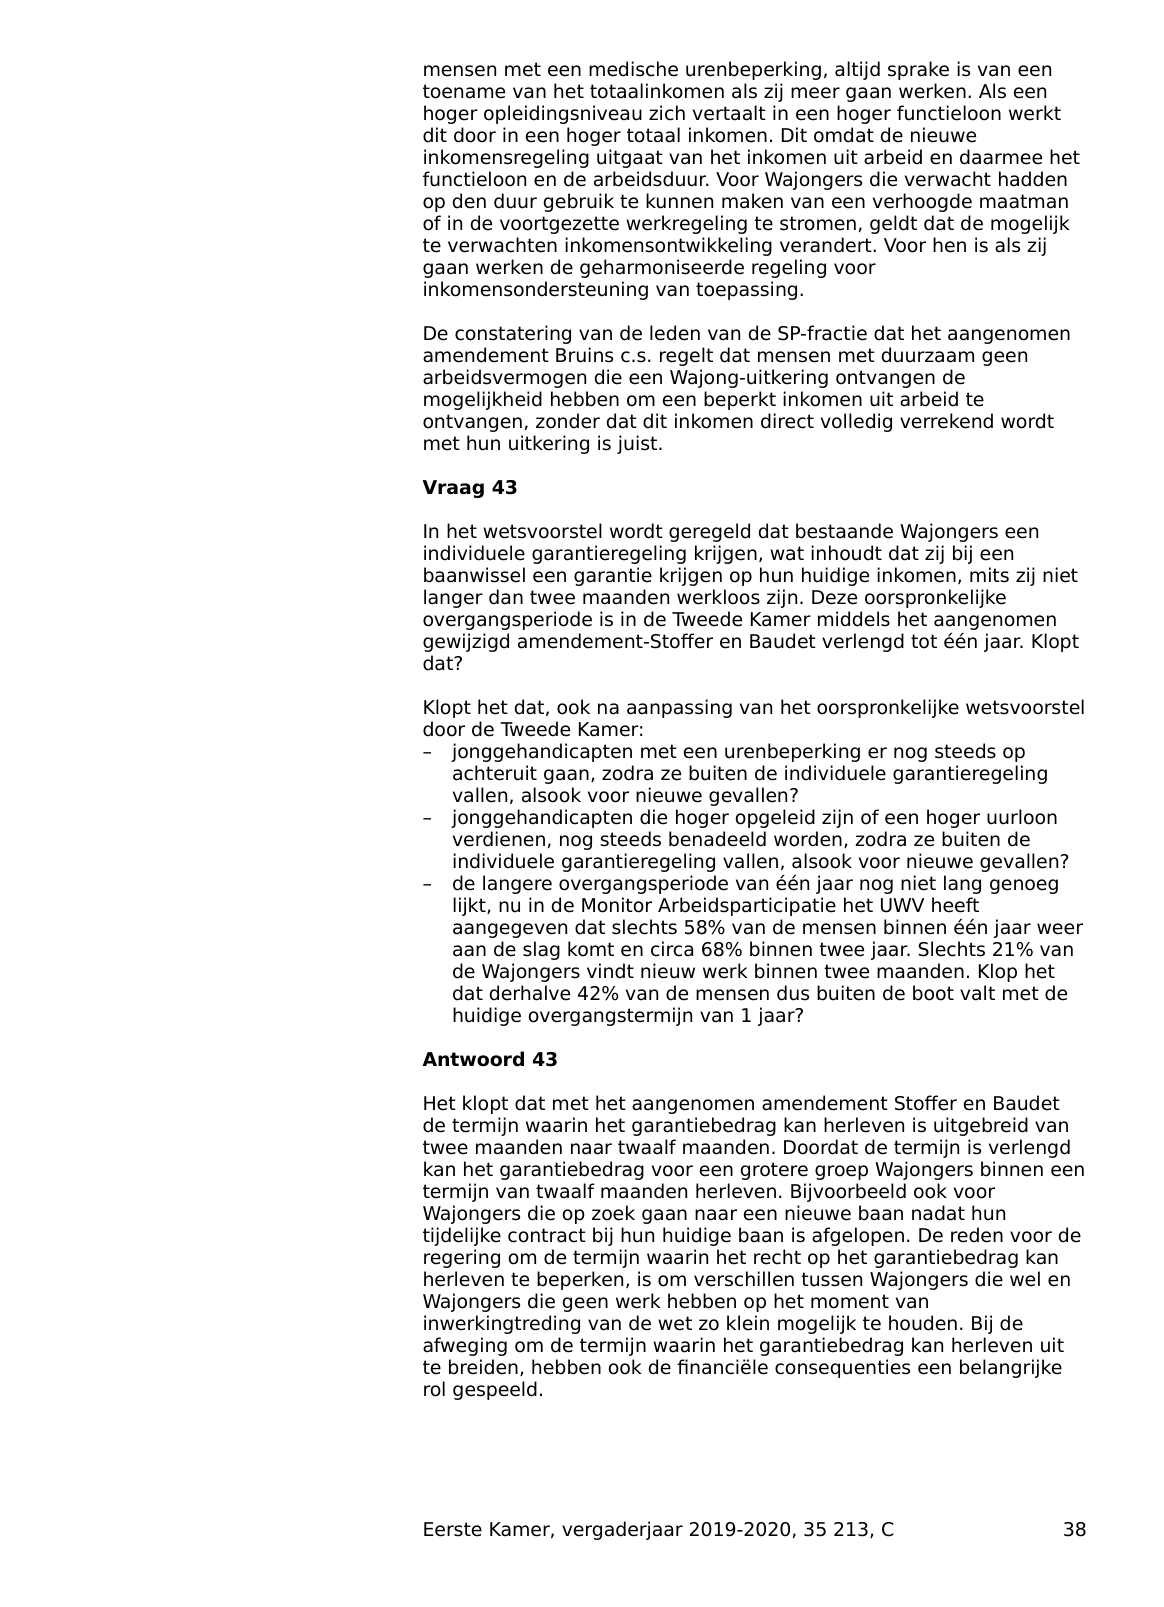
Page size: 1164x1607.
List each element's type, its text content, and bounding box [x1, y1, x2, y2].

text – jonggehandicapten met een urenbeperking er nog steeds op achteruit gaan, zodra ze buiten de individuele garantieregeling vallen, alsook voor nieuwe gevallen? [422, 741, 1087, 807]
text – de langere overgangsperiode van één jaar nog niet lang genoeg lijkt, nu in de Monitor Arbeidsparticipatie het UWV heeft aangegeven dat slechts 58% van de mensen binnen één jaar weer aan de slag komt en circa 68% binnen twee jaar. Slechts 21% van de Wajongers vindt nieuw werk binnen twee maanden. Klop het dat derhalve 42% van de mensen dus buiten de boot valt met de huidige overgangstermijn van 1 jaar? [422, 873, 1087, 1027]
text De constatering van de leden van de SP-fractie dat het aangenomen amendement Bruins c.s. regelt dat mensen met duurzaam geen arbeidsvermogen die een Wajong-uitkering ontvangen de mogelijkheid hebben om een beperkt inkomen uit arbeid te ontvangen, zonder dat dit inkomen direct volledig verrekend wordt met hun uitkering is juist. [422, 323, 1087, 455]
text mensen met een medische urenbeperking, altijd sprake is van een toename van het totaalinkomen als zij meer gaan werken. Als een hoger opleidingsniveau zich vertaalt in een hoger functieloon werkt dit door in een hoger totaal inkomen. Dit omdat de nieuwe inkomensregeling uitgaat van het inkomen uit arbeid en daarmee het functieloon en de arbeidsduur. Voor Wajongers die verwacht hadden op den duur gebruik te kunnen maken van een verhoogde maatman of in de voortgezette werkregeling te stromen, geldt dat de mogelijk te verwachten inkomensontwikkeling verandert. Voor hen is als zij gaan werken de geharmoniseerde regeling voor inkomensondersteuning van toepassing. [422, 59, 1087, 301]
subtitle Antwoord 43 [422, 1049, 1087, 1071]
text In het wetsvoorstel wordt geregeld dat bestaande Wajongers een individuele garantieregeling krijgen, wat inhoudt dat zij bij een baanwissel een garantie krijgen op hun huidige inkomen, mits zij niet langer dan twee maanden werkloos zijn. Deze oorspronkelijke overgangsperiode is in de Tweede Kamer middels het aangenomen gewijzigd amendement-Stoffer en Baudet verlengd tot één jaar. Klopt dat? [422, 521, 1087, 675]
text – jonggehandicapten die hoger opgeleid zijn of een hoger uurloon verdienen, nog steeds benadeeld worden, zodra ze buiten de individuele garantieregeling vallen, alsook voor nieuwe gevallen? [422, 807, 1087, 873]
text Klopt het dat, ook na aanpassing van het oorspronkelijke wetsvoorstel door de Tweede Kamer: [422, 697, 1087, 741]
text Het klopt dat met het aangenomen amendement Stoffer en Baudet de termijn waarin het garantiebedrag kan herleven is uitgebreid van twee maanden naar twaalf maanden. Doordat de termijn is verlengd kan het garantiebedrag voor een grotere groep Wajongers binnen een termijn van twaalf maanden herleven. Bijvoorbeeld ook voor Wajongers die op zoek gaan naar een nieuwe baan nadat hun tijdelijke contract bij hun huidige baan is afgelopen. De reden voor de regering om de termijn waarin het recht op het garantiebedrag kan herleven te beperken, is om verschillen tussen Wajongers die wel en Wajongers die geen werk hebben op het moment van inwerkingtreding van de wet zo klein mogelijk te houden. Bij de afweging om de termijn waarin het garantiebedrag kan herleven uit te breiden, hebben ook de financiële consequenties een belangrijke rol gespeeld. [422, 1093, 1087, 1401]
subtitle Vraag 43 [422, 477, 1087, 499]
